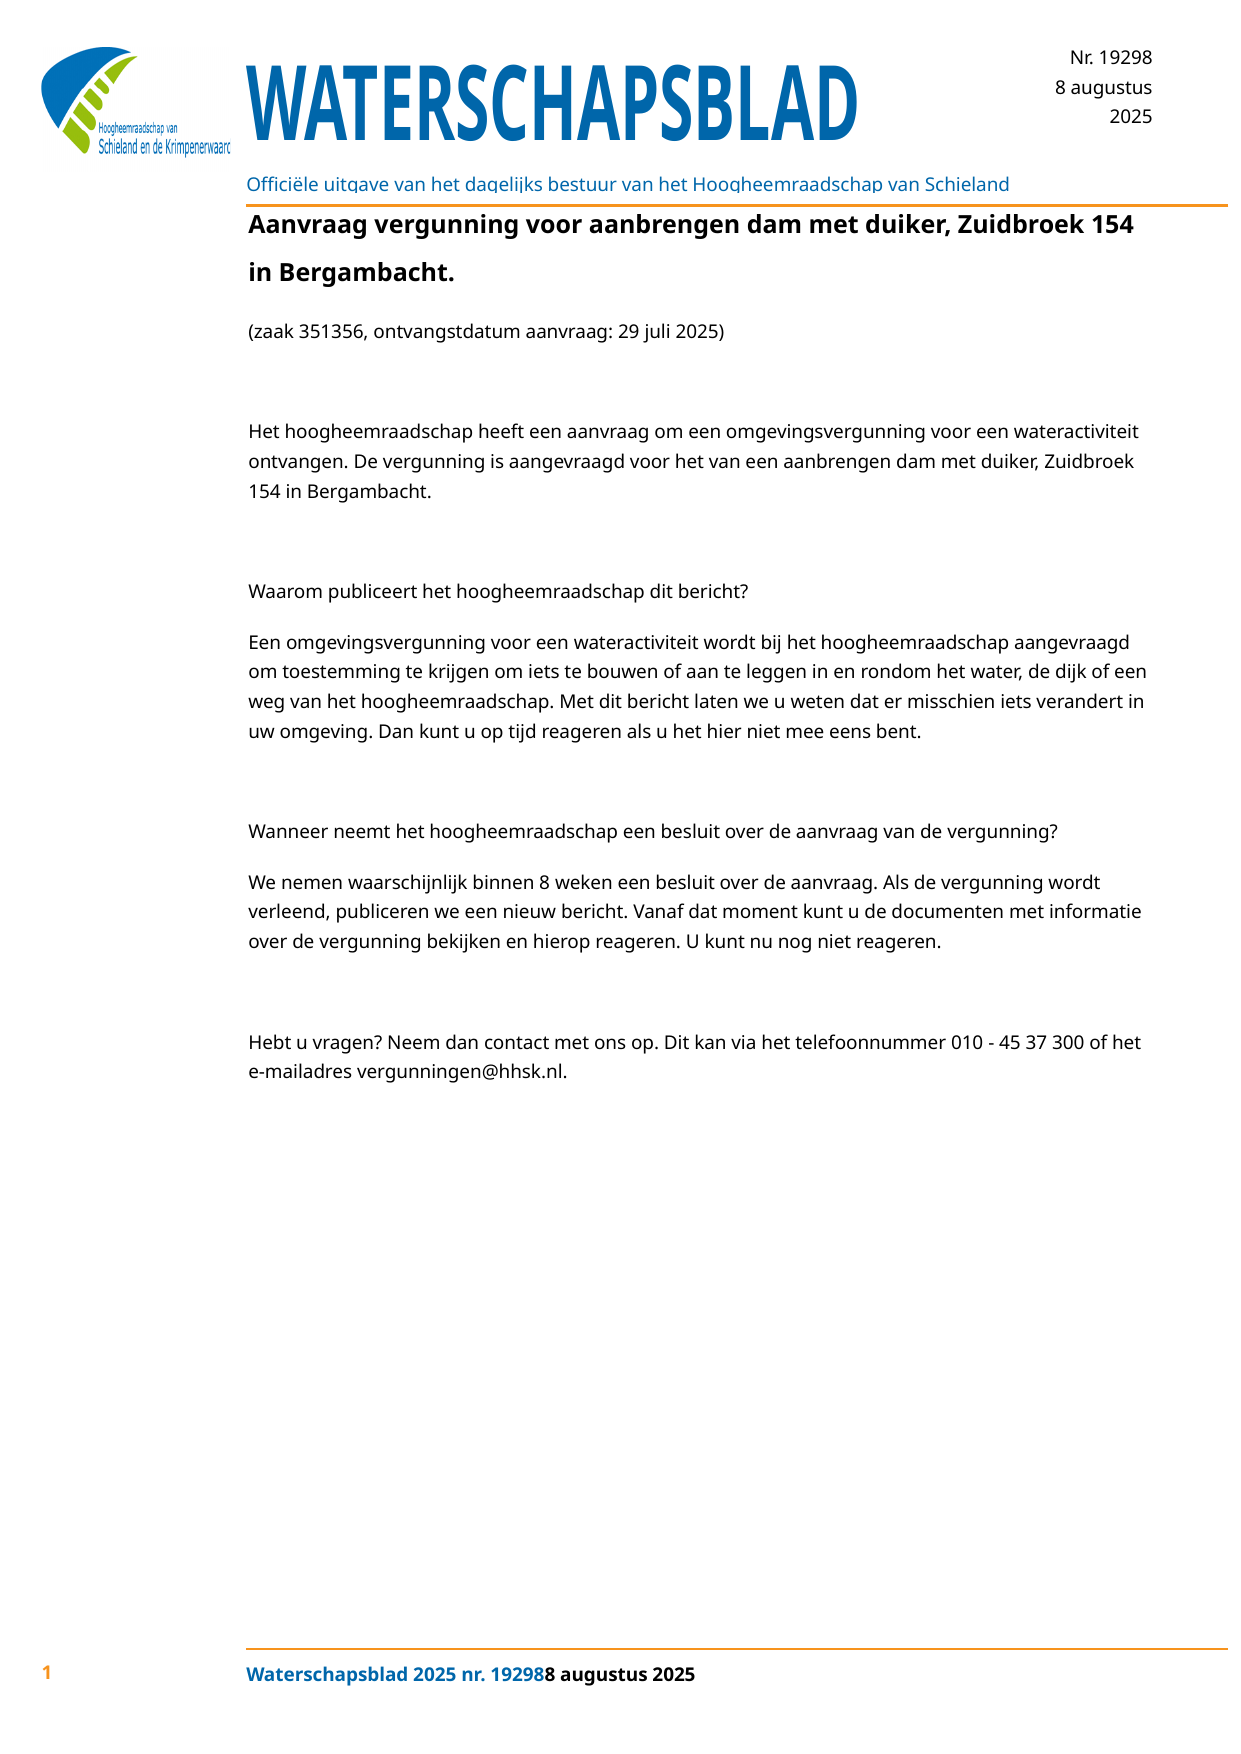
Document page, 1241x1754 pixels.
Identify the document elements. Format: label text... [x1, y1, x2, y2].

text Aanvraag vergunning voor aanbrengen dam met duiker, Zuidbroek 154 in Bergambacht. [248, 207, 1152, 288]
text Hebt u vragen? Neem dan contact met ons op. Dit kan via het telefoonnummer 010 - 45 37 300 of het e-mailadres vergunningen@hhsk.nl. [248, 1029, 1152, 1084]
text Een omgevingsvergunning voor een wateractiviteit wordt bij het hoogheemraadschap aangevraagd om toestemming te krijgen om iets te bouwen of aan te leggen in en rondom het water, de dijk of een weg van het hoogheemraadschap. Met dit bericht laten we u weten dat er misschien iets verandert in uw omgeving. Dan kunt u op tijd reageren als u het hier niet mee eens bent. [248, 629, 1152, 744]
text Waarom publiceert het hoogheemraadschap dit bericht? [248, 579, 1152, 604]
text Het hoogheemraadschap heeft een aanvraag om een omgevingsvergunning voor een wateractiviteit ontvangen. De vergunning is aangevraagd voor het van een aanbrengen dam met duiker, Zuidbroek 154 in Bergambacht. [248, 419, 1152, 504]
text We nemen waarschijnlijk binnen 8 weken een besluit over de aanvraag. Als de vergunning wordt verleend, publiceren we een nieuw bericht. Vanaf dat moment kunt u de documenten met informatie over de vergunning bekijken en hierop reageren. U kunt nu nog niet reageren. [248, 869, 1152, 954]
text (zaak 351356, ontvangstdatum aanvraag: 29 juli 2025) [248, 318, 1152, 344]
text Wanneer neemt het hoogheemraadschap een besluit over de aanvraag van de vergunning? [248, 819, 1152, 844]
picture [41, 47, 231, 172]
